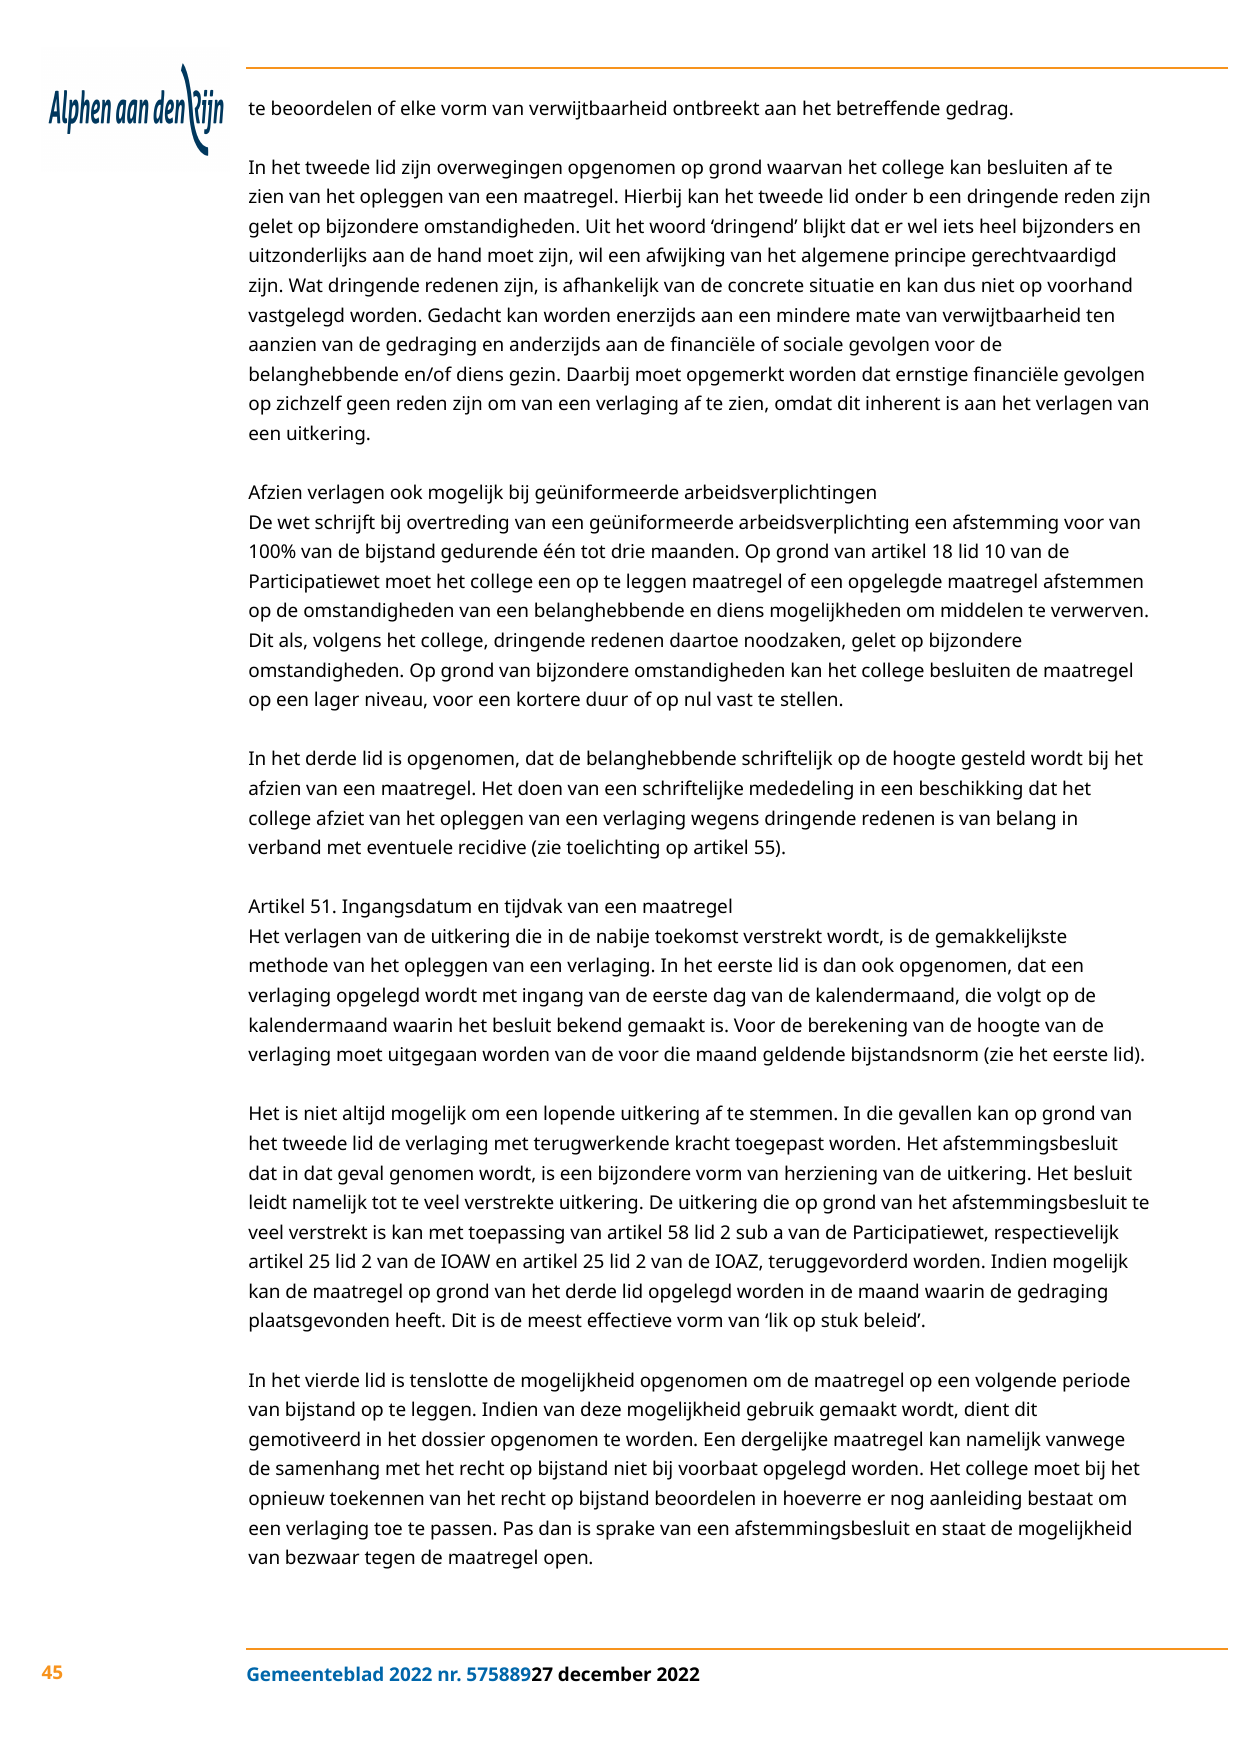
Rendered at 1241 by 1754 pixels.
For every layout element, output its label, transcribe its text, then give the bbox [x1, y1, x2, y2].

text Het verlagen van de uitkering die in de nabije toekomst verstrekt wordt, is de gemakkelijkste methode van het opleggen van een verlaging. In het eerste lid is dan ook opgenomen, dat een verlaging opgelegd wordt met ingang van de eerste dag van de kalendermaand, die volgt op de kalendermaand waarin het besluit bekend gemaakt is. Voor de berekening van de hoogte van de verlaging moet uitgegaan worden van de voor die maand geldende bijstandsnorm (zie het eerste lid). [248, 923, 1152, 1067]
text Artikel 51. Ingangsdatum en tijdvak van een maatregel [248, 893, 1152, 919]
text Het is niet altijd mogelijk om een lopende uitkering af te stemmen. In die gevallen kan op grond van het tweede lid de verlaging met terugwerkende kracht toegepast worden. Het afstemmingsbesluit dat in dat geval genomen wordt, is een bijzondere vorm van herziening van de uitkering. Het besluit leidt namelijk tot te veel verstrekte uitkering. De uitkering die op grond van het afstemmingsbesluit te veel verstrekt is kan met toepassing van artikel 58 lid 2 sub a van de Participatiewet, respectievelijk artikel 25 lid 2 van de IOAW en artikel 25 lid 2 van de IOAZ, teruggevorderd worden. Indien mogelijk kan de maatregel op grond van het derde lid opgelegd worden in de maand waarin de gedraging plaatsgevonden heeft. Dit is de meest effectieve vorm van ‘lik op stuk beleid’. [248, 1101, 1152, 1333]
text Afzien verlagen ook mogelijk bij geüniformeerde arbeidsverplichtingen [248, 479, 1152, 505]
text In het tweede lid zijn overwegingen opgenomen op grond waarvan het college kan besluiten af te zien van het opleggen van een maatregel. Hierbij kan het tweede lid onder b een dringende reden zijn gelet op bijzondere omstandigheden. Uit het woord ‘dringend’ blijkt dat er wel iets heel bijzonders en uitzonderlijks aan de hand moet zijn, wil een afwijking van het algemene principe gerechtvaardigd zijn. Wat dringende redenen zijn, is afhankelijk van de concrete situatie en kan dus niet op voorhand vastgelegd worden. Gedacht kan worden enerzijds aan een mindere mate van verwijtbaarheid ten aanzien van de gedraging en anderzijds aan de financiële of sociale gevolgen voor de belanghebbende en/of diens gezin. Daarbij moet opgemerkt worden dat ernstige financiële gevolgen op zichzelf geen reden zijn om van een verlaging af te zien, omdat dit inherent is aan het verlagen van een uitkering. [248, 154, 1152, 446]
picture [41, 47, 231, 172]
text De wet schrijft bij overtreding van een geüniformeerde arbeidsverplichting een afstemming voor van 100% van de bijstand gedurende één tot drie maanden. Op grond van artikel 18 lid 10 van de Participatiewet moet het college een op te leggen maatregel of een opgelegde maatregel afstemmen op de omstandigheden van een belanghebbende en diens mogelijkheden om middelen te verwerven. Dit als, volgens het college, dringende redenen daartoe noodzaken, gelet op bijzondere omstandigheden. Op grond van bijzondere omstandigheden kan het college besluiten de maatregel op een lager niveau, voor een kortere duur of op nul vast te stellen. [248, 509, 1152, 712]
text In het vierde lid is tenslotte de mogelijkheid opgenomen om de maatregel op een volgende periode van bijstand op te leggen. Indien van deze mogelijkheid gebruik gemaakt wordt, dient dit gemotiveerd in het dossier opgenomen te worden. Een dergelijke maatregel kan namelijk vanwege de samenhang met het recht op bijstand niet bij voorbaat opgelegd worden. Het college moet bij het opnieuw toekennen van het recht op bijstand beoordelen in hoeverre er nog aanleiding bestaat om een verlaging toe te passen. Pas dan is sprake van een afstemmingsbesluit en staat de mogelijkheid van bezwaar tegen de maatregel open. [248, 1367, 1152, 1570]
text In het derde lid is opgenomen, dat de belanghebbende schriftelijk op de hoogte gesteld wordt bij het afzien van een maatregel. Het doen van een schriftelijke mededeling in een beschikking dat het college afziet van het opleggen van een verlaging wegens dringende redenen is van belang in verband met eventuele recidive (zie toelichting op artikel 55). [248, 746, 1152, 860]
text te beoordelen of elke vorm van verwijtbaarheid ontbreekt aan het betreffende gedrag. [248, 95, 1152, 121]
